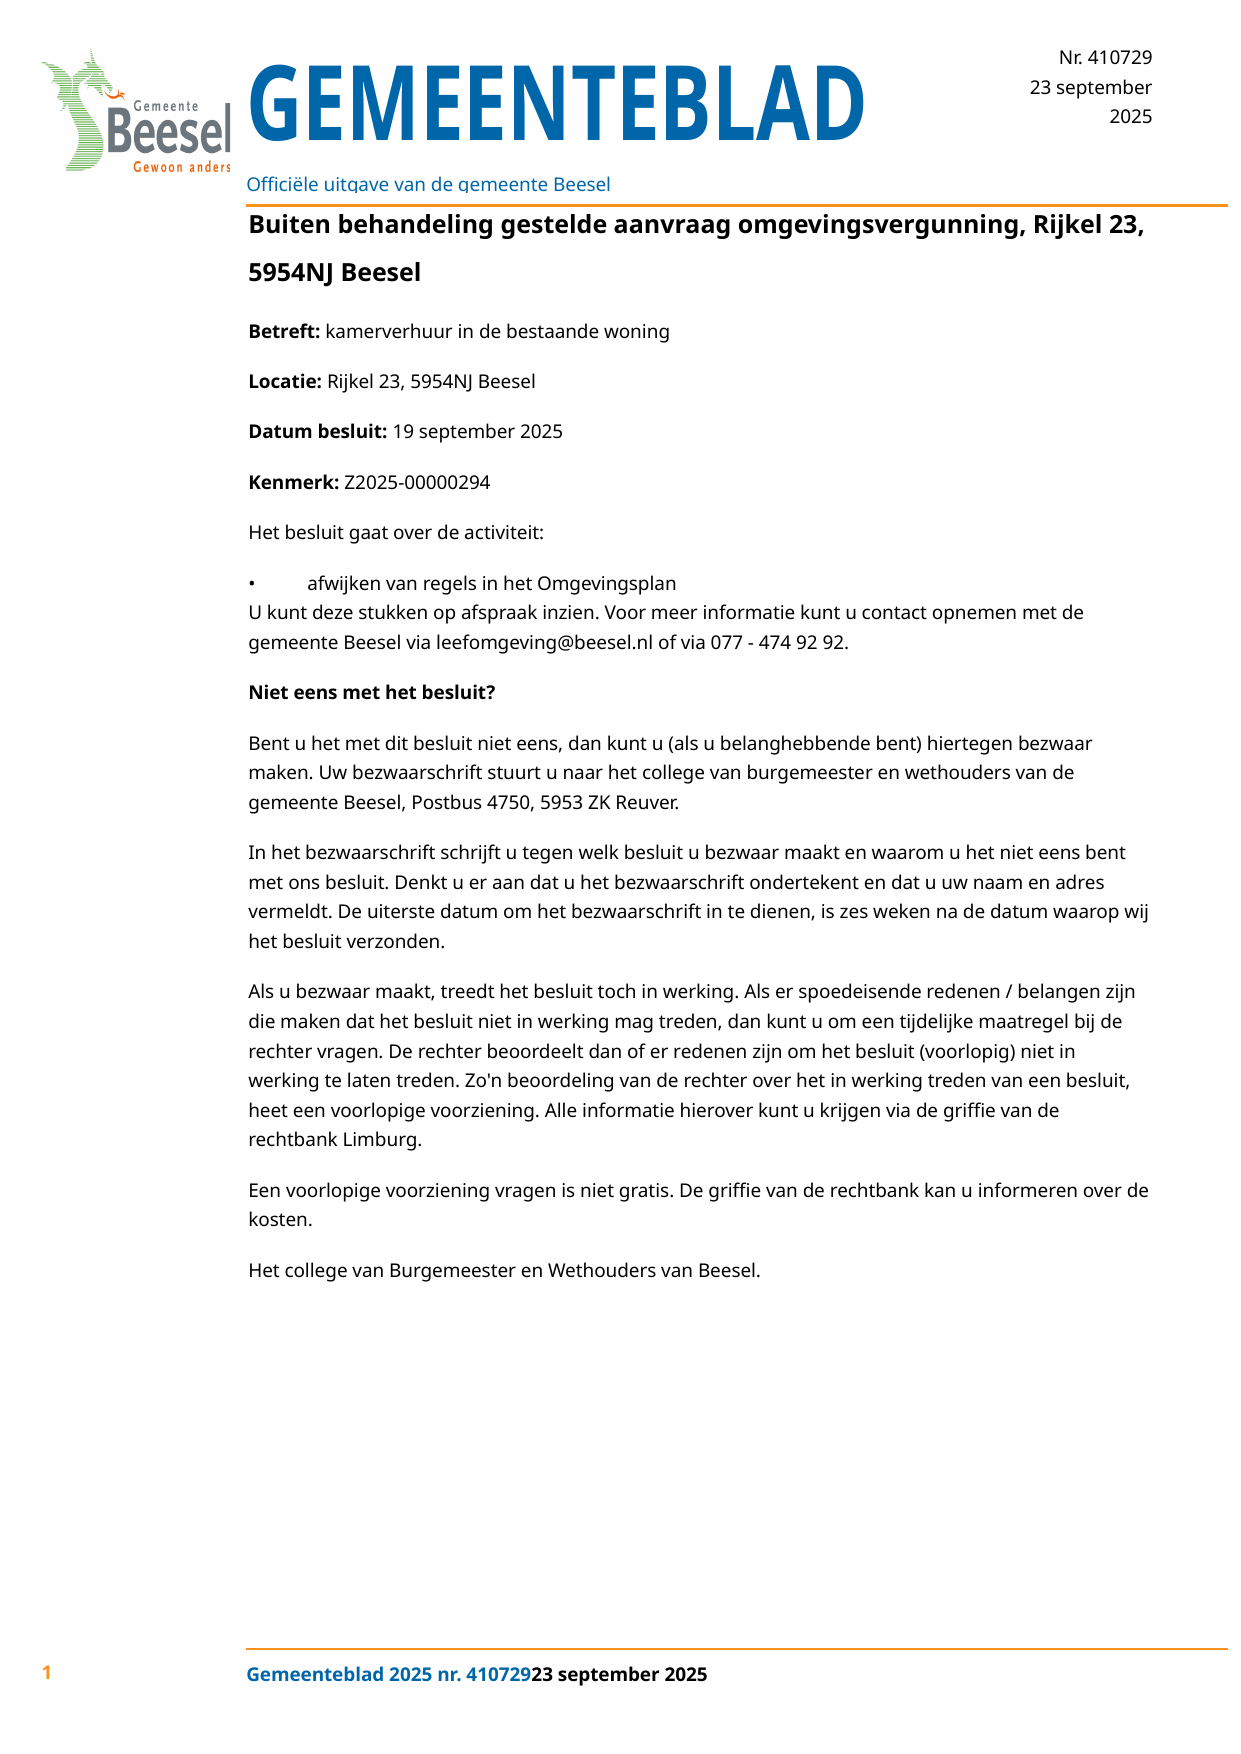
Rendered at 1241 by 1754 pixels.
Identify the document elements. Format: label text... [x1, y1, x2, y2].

text Bent u het met dit besluit niet eens, dan kunt u (als u belanghebbende bent) hiertegen bezwaar maken. Uw bezwaarschrift stuurt u naar het college van burgemeester en wethouders van de gemeente Beesel, Postbus 4750, 5953 ZK Reuver. [248, 730, 1152, 815]
text U kunt deze stukken op afspraak inzien. Voor meer informatie kunt u contact opnemen met de gemeente Beesel via leefomgeving@beesel.nl of via 077 - 474 92 92. [248, 599, 1152, 655]
list afwijken van regels in het Omgevingsplan [248, 570, 1152, 596]
text Een voorlopige voorziening vragen is niet gratis. De griffie van de rechtbank kan u informeren over de kosten. [248, 1177, 1152, 1232]
text Buiten behandeling gestelde aanvraag omgevingsvergunning, Rijkel 23, 5954NJ Beesel [248, 207, 1152, 288]
text Betreft: kamerverhuur in de bestaande woning [248, 318, 1152, 344]
picture [41, 47, 231, 172]
text Het college van Burgemeester en Wethouders van Beesel. [248, 1257, 1152, 1283]
text Niet eens met het besluit? [248, 679, 1152, 705]
text Als u bezwaar maakt, treedt het besluit toch in werking. Als er spoedeisende redenen / belangen zijn die maken dat het besluit niet in werking mag treden, dan kunt u om een tijdelijke maatregel bij de rechter vragen. De rechter beoordeelt dan of er redenen zijn om het besluit (voorlopig) niet in werking te laten treden. Zo'n beoordeling van de rechter over het in werking treden van een besluit, heet een voorlopige voorziening. Alle informatie hierover kunt u krijgen via de griffie van de rechtbank Limburg. [248, 979, 1152, 1152]
text Datum besluit: 19 september 2025 [248, 419, 1152, 444]
text Locatie: Rijkel 23, 5954NJ Beesel [248, 368, 1152, 394]
text Het besluit gaat over de activiteit: [248, 519, 1152, 545]
text In het bezwaarschrift schrijft u tegen welk besluit u bezwaar maakt en waarom u het niet eens bent met ons besluit. Denkt u er aan dat u het bezwaarschrift ondertekent en dat u uw naam en adres vermeldt. De uiterste datum om het bezwaarschrift in te dienen, is zes weken na de datum waarop wij het besluit verzonden. [248, 839, 1152, 954]
text Kenmerk: Z2025-00000294 [248, 469, 1152, 495]
